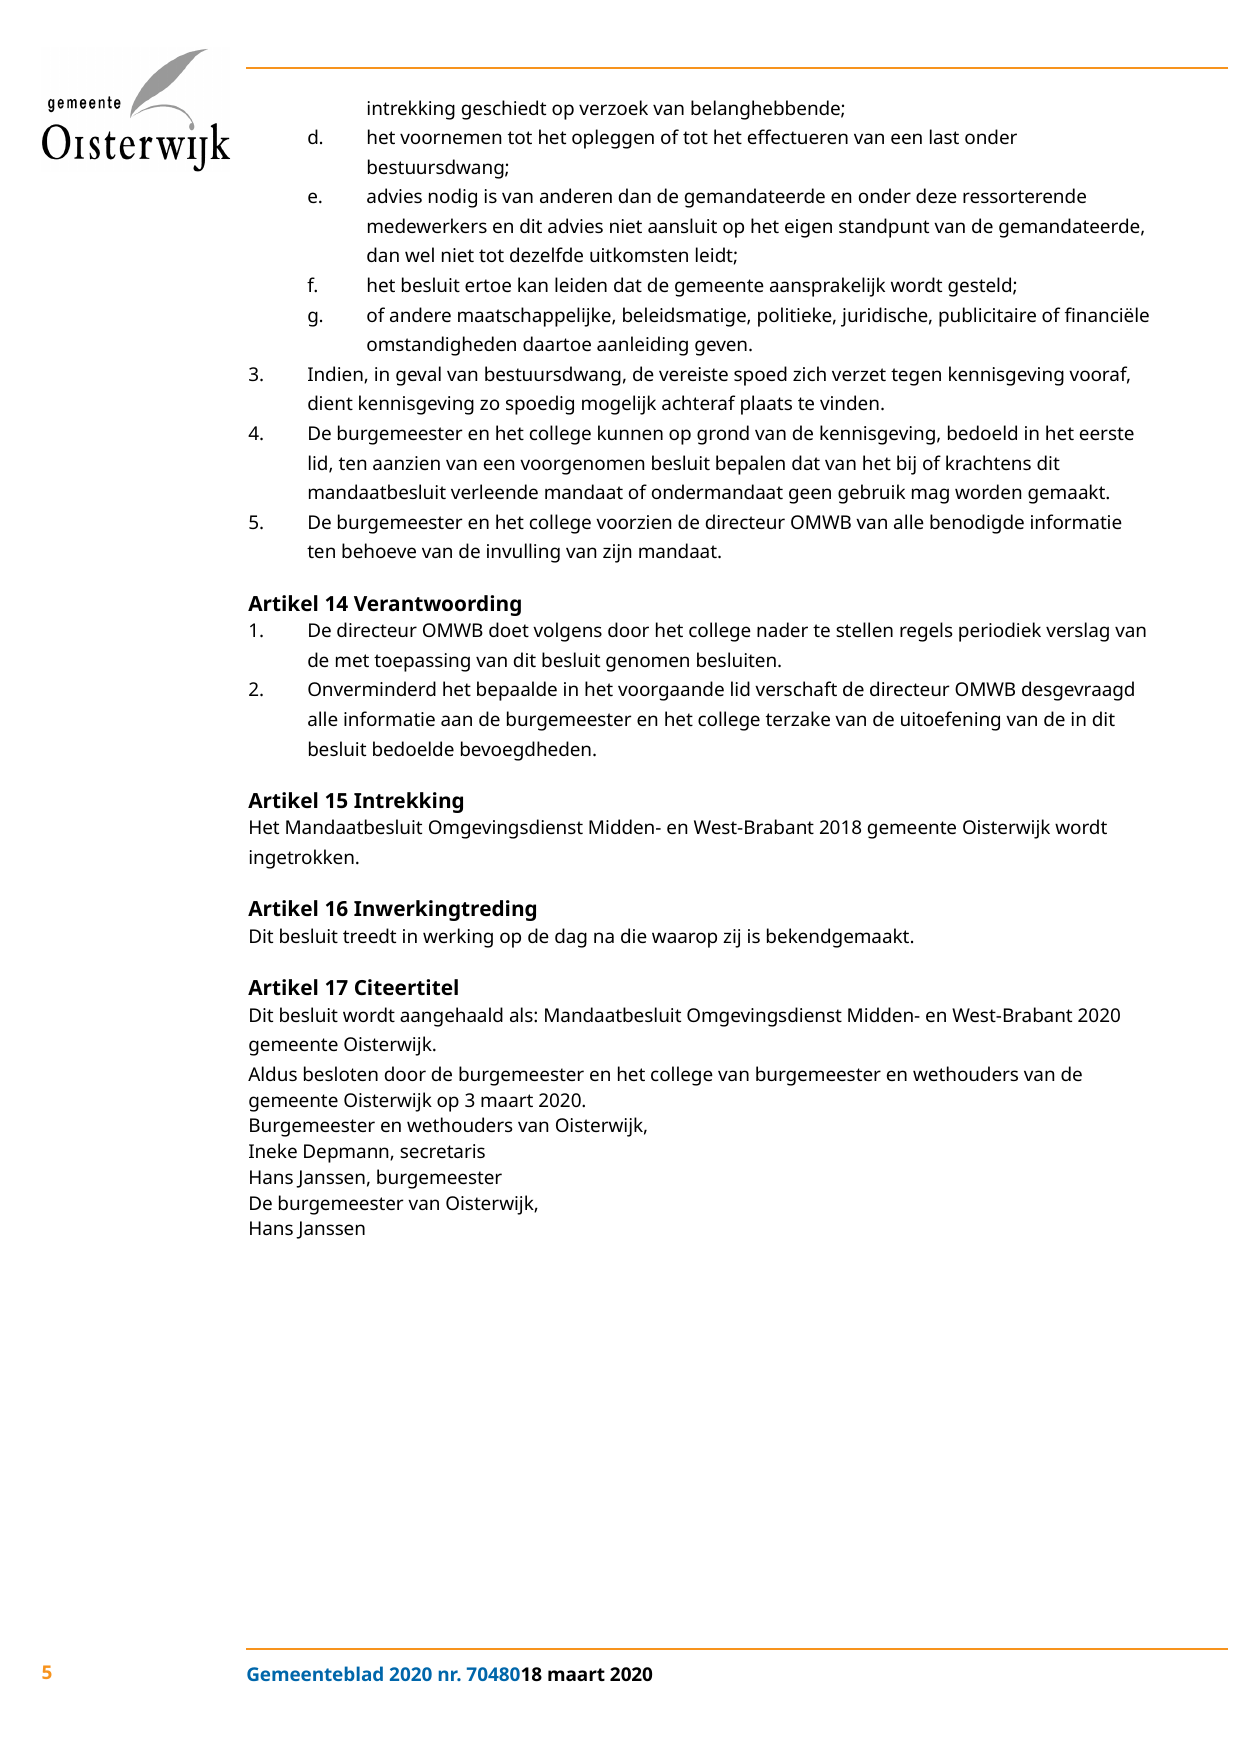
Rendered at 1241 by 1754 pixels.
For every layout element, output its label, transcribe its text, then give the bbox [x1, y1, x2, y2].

text Hans Janssen [248, 1215, 1152, 1241]
text Dit besluit wordt aangehaald als: Mandaatbesluit Omgevingsdienst Midden- en West-Brabant 2020 gemeente Oisterwijk. [248, 1002, 1152, 1057]
list het voornemen tot het opleggen of tot het effectueren van een last onder bestuursdwang; [307, 124, 1152, 180]
text Artikel 14 Verantwoording [248, 589, 1152, 617]
text Burgemeester en wethouders van Oisterwijk, [248, 1112, 1152, 1138]
list intrekking geschiedt op verzoek van belanghebbende; [307, 95, 1152, 121]
list De burgemeester en het college kunnen op grond van de kennisgeving, bedoeld in het eerste lid, ten aanzien van een voorgenomen besluit bepalen dat van het bij of krachtens dit mandaatbesluit verleende mandaat of ondermandaat geen gebruik mag worden gemaakt. [248, 420, 1152, 505]
text Artikel 15 Intrekking [248, 786, 1152, 814]
list De burgemeester en het college voorzien de directeur OMWB van alle benodigde informatie ten behoeve van de invulling van zijn mandaat. [248, 509, 1152, 564]
list of andere maatschappelijke, beleidsmatige, politieke, juridische, publicitaire of financiële omstandigheden daartoe aanleiding geven. [307, 302, 1152, 357]
text Dit besluit treedt in werking op de dag na die waarop zij is bekendgemaakt. [248, 923, 1152, 949]
text Artikel 17 Citeertitel [248, 973, 1152, 1002]
text De burgemeester van Oisterwijk, [248, 1190, 1152, 1215]
text Aldus besloten door de burgemeester en het college van burgemeester en wethouders van de gemeente Oisterwijk op 3 maart 2020. [248, 1061, 1152, 1112]
text Artikel 16 Inwerkingtreding [248, 894, 1152, 923]
list Onverminderd het bepaalde in het voorgaande lid verschaft de directeur OMWB desgevraagd alle informatie aan de burgemeester en het college terzake van de uitoefening van de in dit besluit bedoelde bevoegdheden. [248, 677, 1152, 761]
list De directeur OMWB doet volgens door het college nader te stellen regels periodiek verslag van de met toepassing van dit besluit genomen besluiten. [248, 617, 1152, 673]
picture [41, 47, 231, 172]
list advies nodig is van anderen dan de gemandateerde en onder deze ressorterende medewerkers en dit advies niet aansluit op het eigen standpunt van de gemandateerde, dan wel niet tot dezelfde uitkomsten leidt; [307, 183, 1152, 268]
text Ineke Depmann, secretaris [248, 1138, 1152, 1164]
list Indien, in geval van bestuursdwang, de vereiste spoed zich verzet tegen kennisgeving vooraf, dient kennisgeving zo spoedig mogelijk achteraf plaats te vinden. [248, 361, 1152, 416]
list het besluit ertoe kan leiden dat de gemeente aansprakelijk wordt gesteld; [307, 272, 1152, 298]
text Hans Janssen, burgemeester [248, 1164, 1152, 1190]
text Het Mandaatbesluit Omgevingsdienst Midden- en West-Brabant 2018 gemeente Oisterwijk wordt ingetrokken. [248, 814, 1152, 870]
